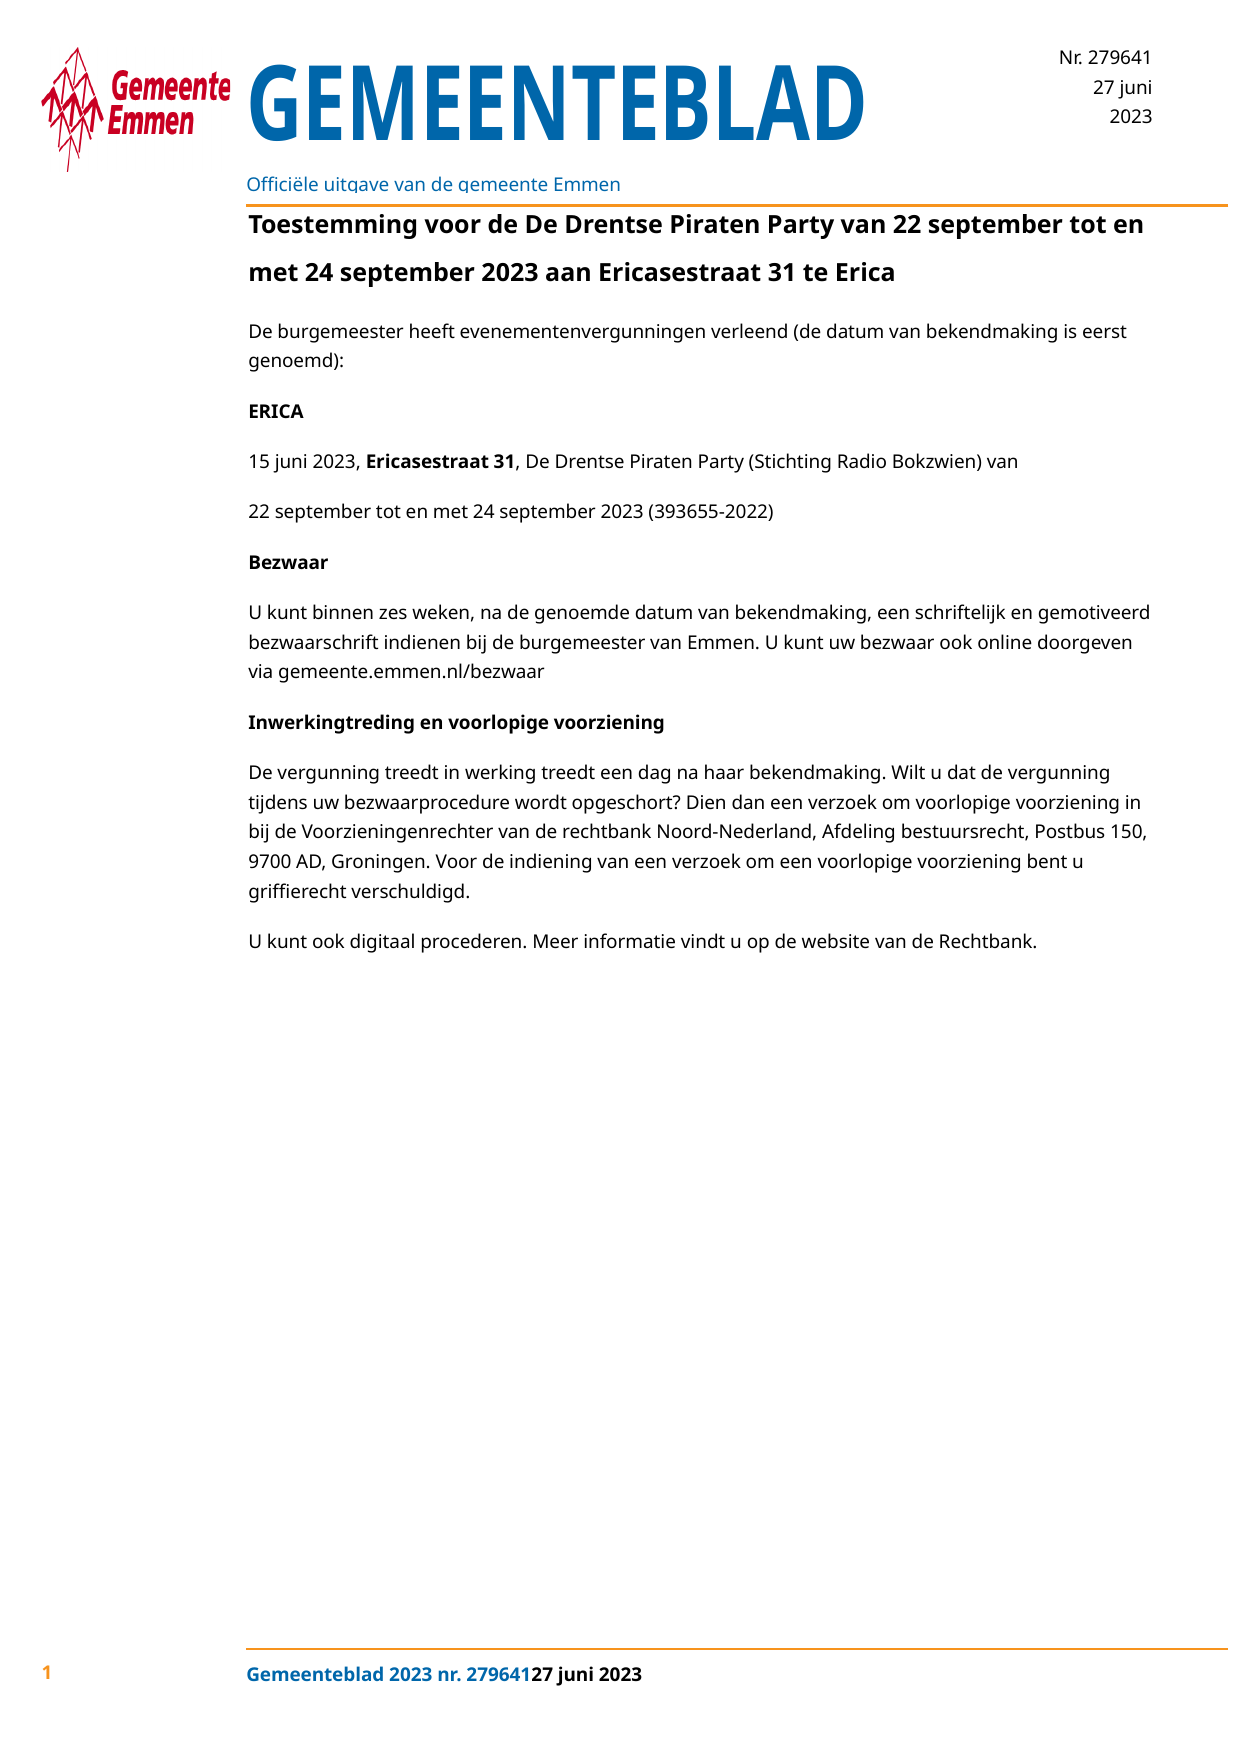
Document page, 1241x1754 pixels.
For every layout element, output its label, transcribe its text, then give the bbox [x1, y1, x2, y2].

text Bezwaar [248, 549, 1152, 575]
text De vergunning treedt in werking treedt een dag na haar bekendmaking. Wilt u dat de vergunning tijdens uw bezwaarprocedure wordt opgeschort? Dien dan een verzoek om voorlopige voorziening in bij de Voorzieningenrechter van de rechtbank Noord-Nederland, Afdeling bestuursrecht, Postbus 150, 9700 AD, Groningen. Voor de indiening van een verzoek om een voorlopige voorziening bent u griffierecht verschuldigd. [248, 759, 1152, 904]
text U kunt binnen zes weken, na de genoemde datum van bekendmaking, een schriftelijk en gemotiveerd bezwaarschrift indienen bij de burgemeester van Emmen. U kunt uw bezwaar ook online doorgeven via gemeente.emmen.nl/bezwaar [248, 599, 1152, 684]
text U kunt ook digitaal procederen. Meer informatie vindt u op de website van de Rechtbank. [248, 928, 1152, 954]
text ERICA [248, 398, 1152, 424]
text 15 juni 2023, Ericasestraat 31, De Drentse Piraten Party (Stichting Radio Bokzwien) van [248, 448, 1152, 474]
text Toestemming voor de De Drentse Piraten Party van 22 september tot en met 24 september 2023 aan Ericasestraat 31 te Erica [248, 207, 1152, 288]
picture [41, 47, 231, 172]
text Inwerkingtreding en voorlopige voorziening [248, 709, 1152, 735]
text 22 september tot en met 24 september 2023 (393655-2022) [248, 499, 1152, 524]
text De burgemeester heeft evenementenvergunningen verleend (de datum van bekendmaking is eerst genoemd): [248, 318, 1152, 373]
